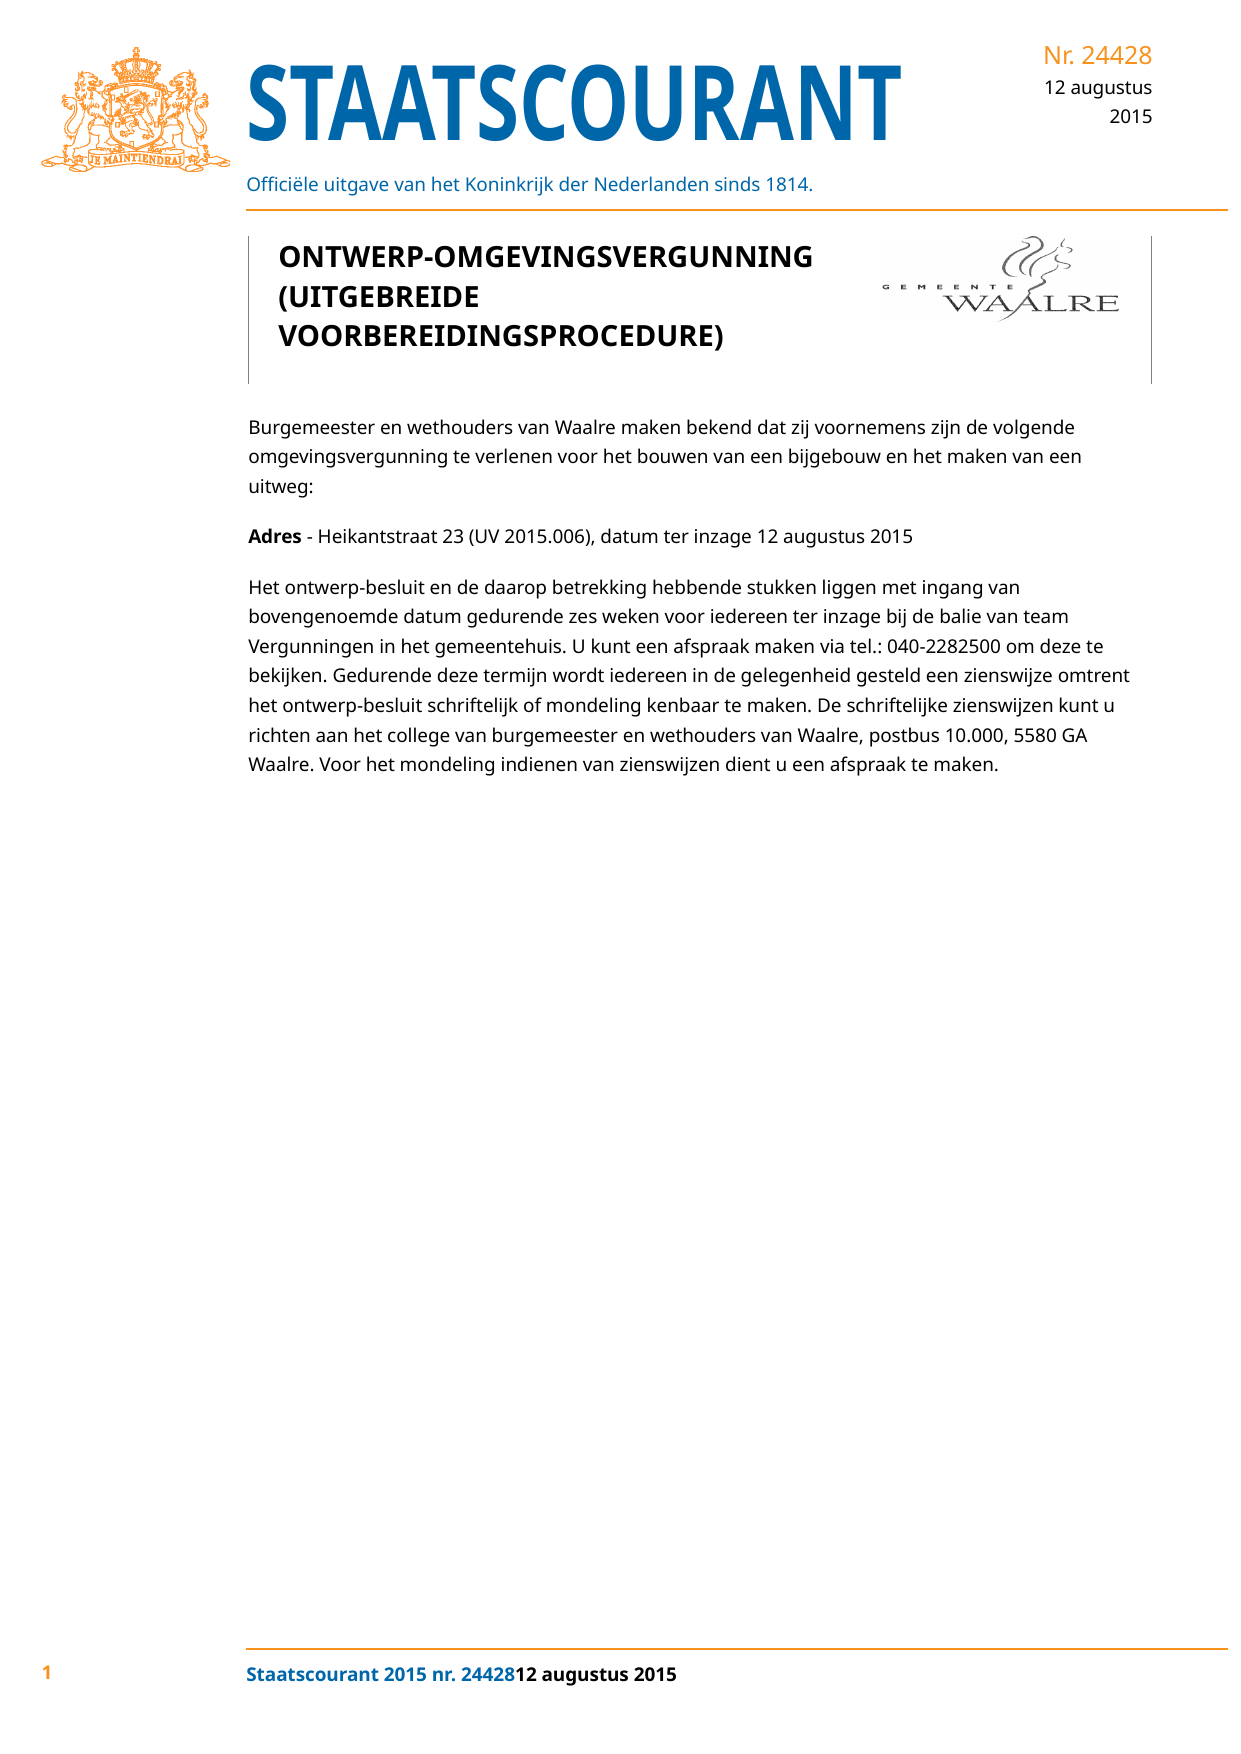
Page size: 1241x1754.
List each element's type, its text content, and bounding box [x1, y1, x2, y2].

text Het ontwerp-besluit en de daarop betrekking hebbende stukken liggen met ingang van bovengenoemde datum gedurende zes weken voor iedereen ter inzage bij de balie van team Vergunningen in het gemeentehuis. U kunt een afspraak maken via tel.: 040-2282500 om deze te bekijken. Gedurende deze termijn wordt iedereen in de gelegenheid gesteld een zienswijze omtrent het ontwerp-besluit schriftelijk of mondeling kenbaar te maken. De schriftelijke zienswijzen kunt u richten aan het college van burgemeester en wethouders van Waalre, postbus 10.000, 5580 GA Waalre. Voor het mondeling indienen van zienswijzen dient u een afspraak te maken. [248, 574, 1152, 777]
text Adres - Heikantstraat 23 (UV 2015.006), datum ter inzage 12 augustus 2015 [248, 523, 1152, 549]
text Burgemeester en wethouders van Waalre maken bekend dat zij voornemens zijn de volgende omgevingsvergunning te verlenen voor het bouwen van een bijgebouw en het maken van een uitweg: [248, 414, 1152, 499]
picture [882, 236, 1119, 322]
table_header [850, 236, 1151, 384]
picture [41, 47, 231, 172]
table_header ONTWERP-OMGEVINGSVERGUNNING (UITGEBREIDE VOORBEREIDINGSPROCEDURE) [249, 236, 850, 384]
